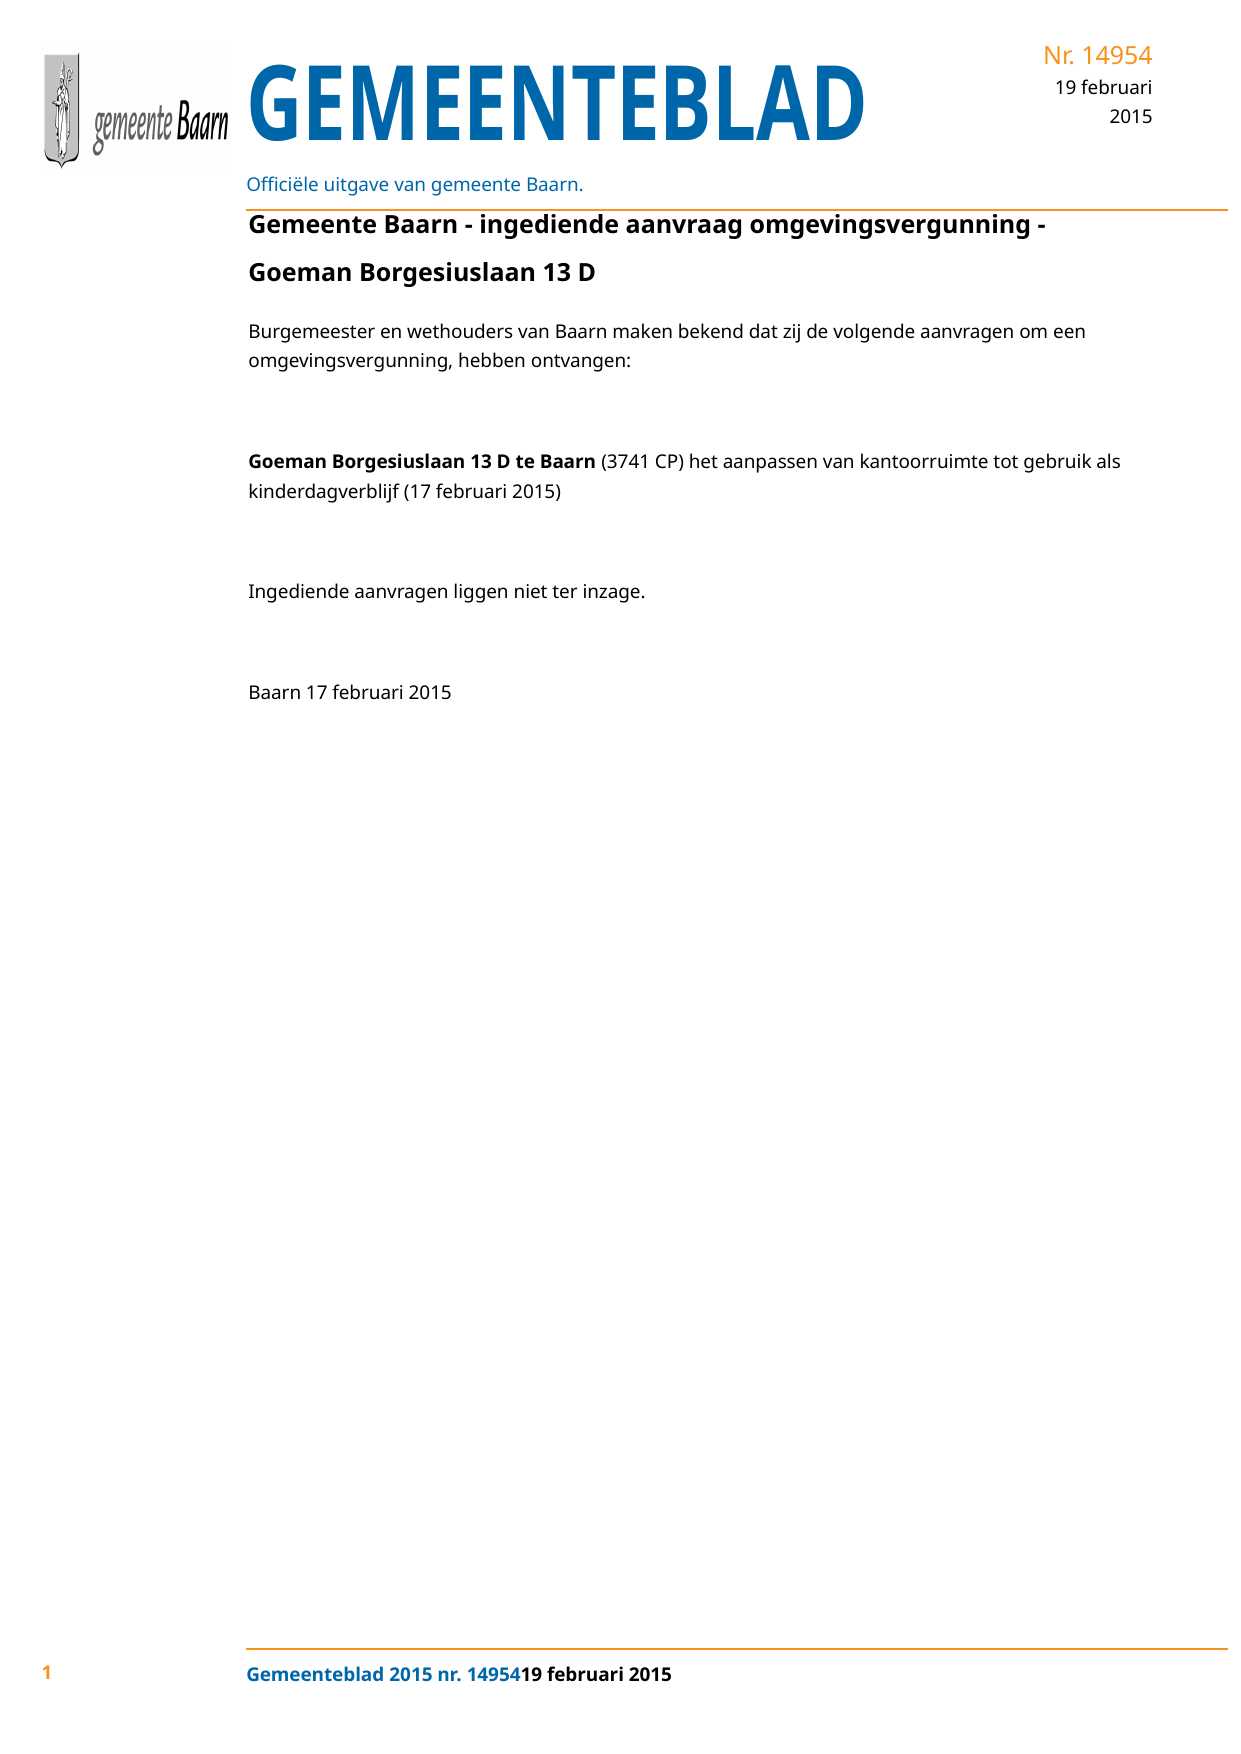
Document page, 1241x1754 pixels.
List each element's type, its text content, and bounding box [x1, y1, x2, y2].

text Baarn 17 februari 2015 [248, 679, 1152, 705]
picture [41, 47, 231, 172]
text Burgemeester en wethouders van Baarn maken bekend dat zij de volgende aanvragen om een omgevingsvergunning, hebben ontvangen: [248, 318, 1152, 373]
text Ingediende aanvragen liggen niet ter inzage. [248, 579, 1152, 604]
text Gemeente Baarn - ingediende aanvraag omgevingsvergunning - Goeman Borgesiuslaan 13 D [248, 211, 1152, 288]
text Goeman Borgesiuslaan 13 D te Baarn (3741 CP) het aanpassen van kantoorruimte tot gebruik als kinderdagverblijf (17 februari 2015) [248, 448, 1152, 504]
